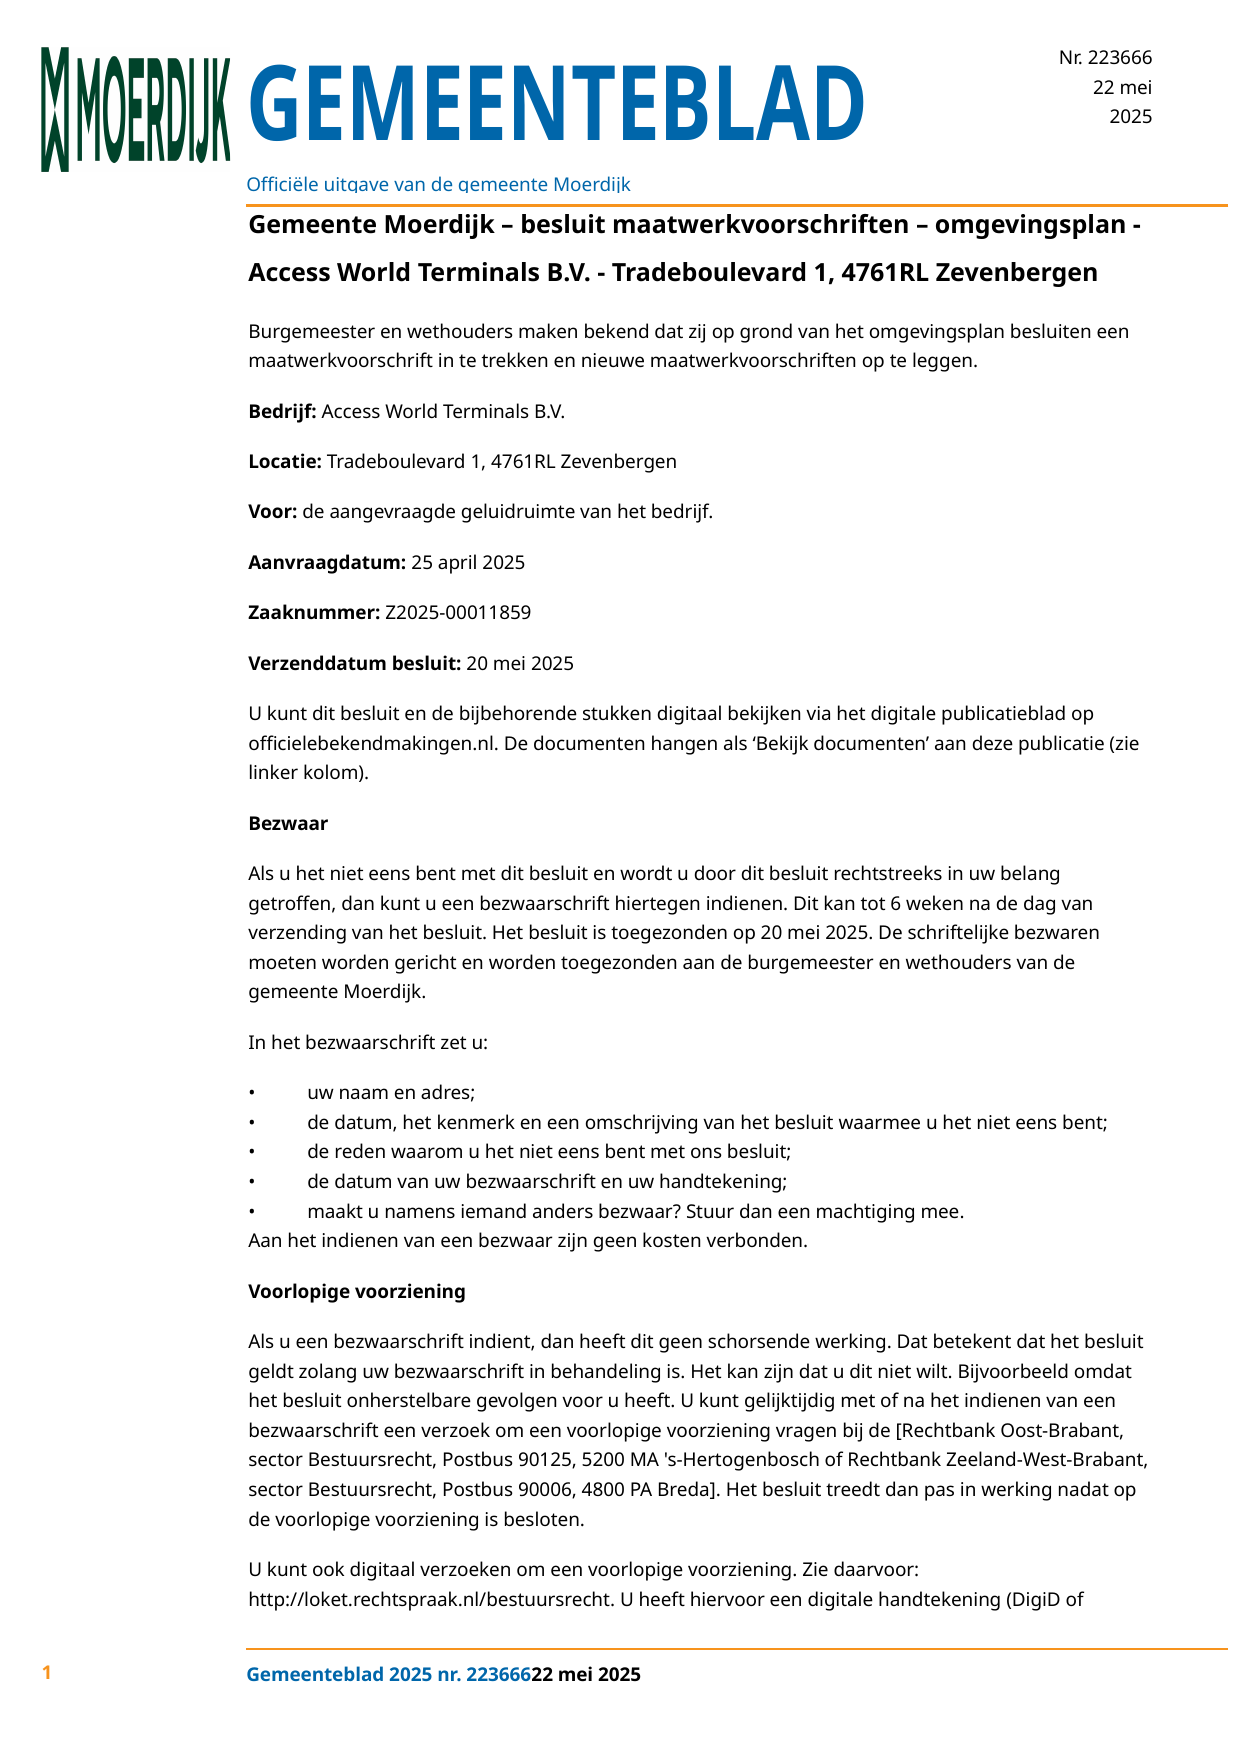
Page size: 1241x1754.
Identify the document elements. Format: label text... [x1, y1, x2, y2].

text In het bezwaarschrift zet u: [248, 1029, 1152, 1055]
text Locatie: Tradeboulevard 1, 4761RL Zevenbergen [248, 448, 1152, 474]
text Als u een bezwaarschrift indient, dan heeft dit geen schorsende werking. Dat betekent dat het besluit geldt zolang uw bezwaarschrift in behandeling is. Het kan zijn dat u dit niet wilt. Bijvoorbeeld omdat het besluit onherstelbare gevolgen voor u heeft. U kunt gelijktijdig met of na het indienen van een bezwaarschrift een verzoek om een voorlopige voorziening vragen bij de [Rechtbank Oost-Brabant, sector Bestuursrecht, Postbus 90125, 5200 MA 's‑Hertogenbosch of Rechtbank Zeeland-West-Brabant, sector Bestuursrecht, Postbus 90006, 4800 PA Breda]. Het besluit treedt dan pas in werking nadat op de voorlopige voorziening is besloten. [248, 1328, 1152, 1532]
text Burgemeester en wethouders maken bekend dat zij op grond van het omgevingsplan besluiten een maatwerkvoorschrift in te trekken en nieuwe maatwerkvoorschriften op te leggen. [248, 318, 1152, 373]
list uw naam en adres; [248, 1079, 1152, 1105]
text Voor: de aangevraagde geluidruimte van het bedrijf. [248, 499, 1152, 524]
text Bezwaar [248, 810, 1152, 836]
text Verzenddatum besluit: 20 mei 2025 [248, 650, 1152, 676]
text U kunt dit besluit en de bijbehorende stukken digitaal bekijken via het digitale publicatieblad op officielebekendmakingen.nl. De documenten hangen als ‘Bekijk documenten’ aan deze publicatie (zie linker kolom). [248, 700, 1152, 785]
list de reden waarom u het niet eens bent met ons besluit; [248, 1139, 1152, 1164]
text Voorlopige voorziening [248, 1278, 1152, 1304]
text Bedrijf: Access World Terminals B.V. [248, 398, 1152, 424]
text Gemeente Moerdijk – besluit maatwerkvoorschriften – omgevingsplan - Access World Terminals B.V. - Tradeboulevard 1, 4761RL Zevenbergen [248, 207, 1152, 288]
text Als u het niet eens bent met dit besluit en wordt u door dit besluit rechtstreeks in uw belang getroffen, dan kunt u een bezwaarschrift hiertegen indienen. Dit kan tot 6 weken na de dag van verzending van het besluit. Het besluit is toegezonden op 20 mei 2025. De schriftelijke bezwaren moeten worden gericht en worden toegezonden aan de burgemeester en wethouders van de gemeente Moerdijk. [248, 860, 1152, 1004]
text Aanvraagdatum: 25 april 2025 [248, 549, 1152, 575]
text U kunt ook digitaal verzoeken om een voorlopige voorziening. Zie daarvoor: http://loket.rechtspraak.nl/bestuursrecht. U heeft hiervoor een digitale handtekening (DigiD of [248, 1556, 1152, 1612]
list maakt u namens iemand anders bezwaar? Stuur dan een machtiging mee. [248, 1198, 1152, 1224]
list de datum van uw bezwaarschrift en uw handtekening; [248, 1168, 1152, 1194]
list de datum, het kenmerk en een omschrijving van het besluit waarmee u het niet eens bent; [248, 1109, 1152, 1135]
text Aan het indienen van een bezwaar zijn geen kosten verbonden. [248, 1227, 1152, 1253]
picture [41, 47, 231, 172]
text Zaaknummer: Z2025-00011859 [248, 599, 1152, 625]
